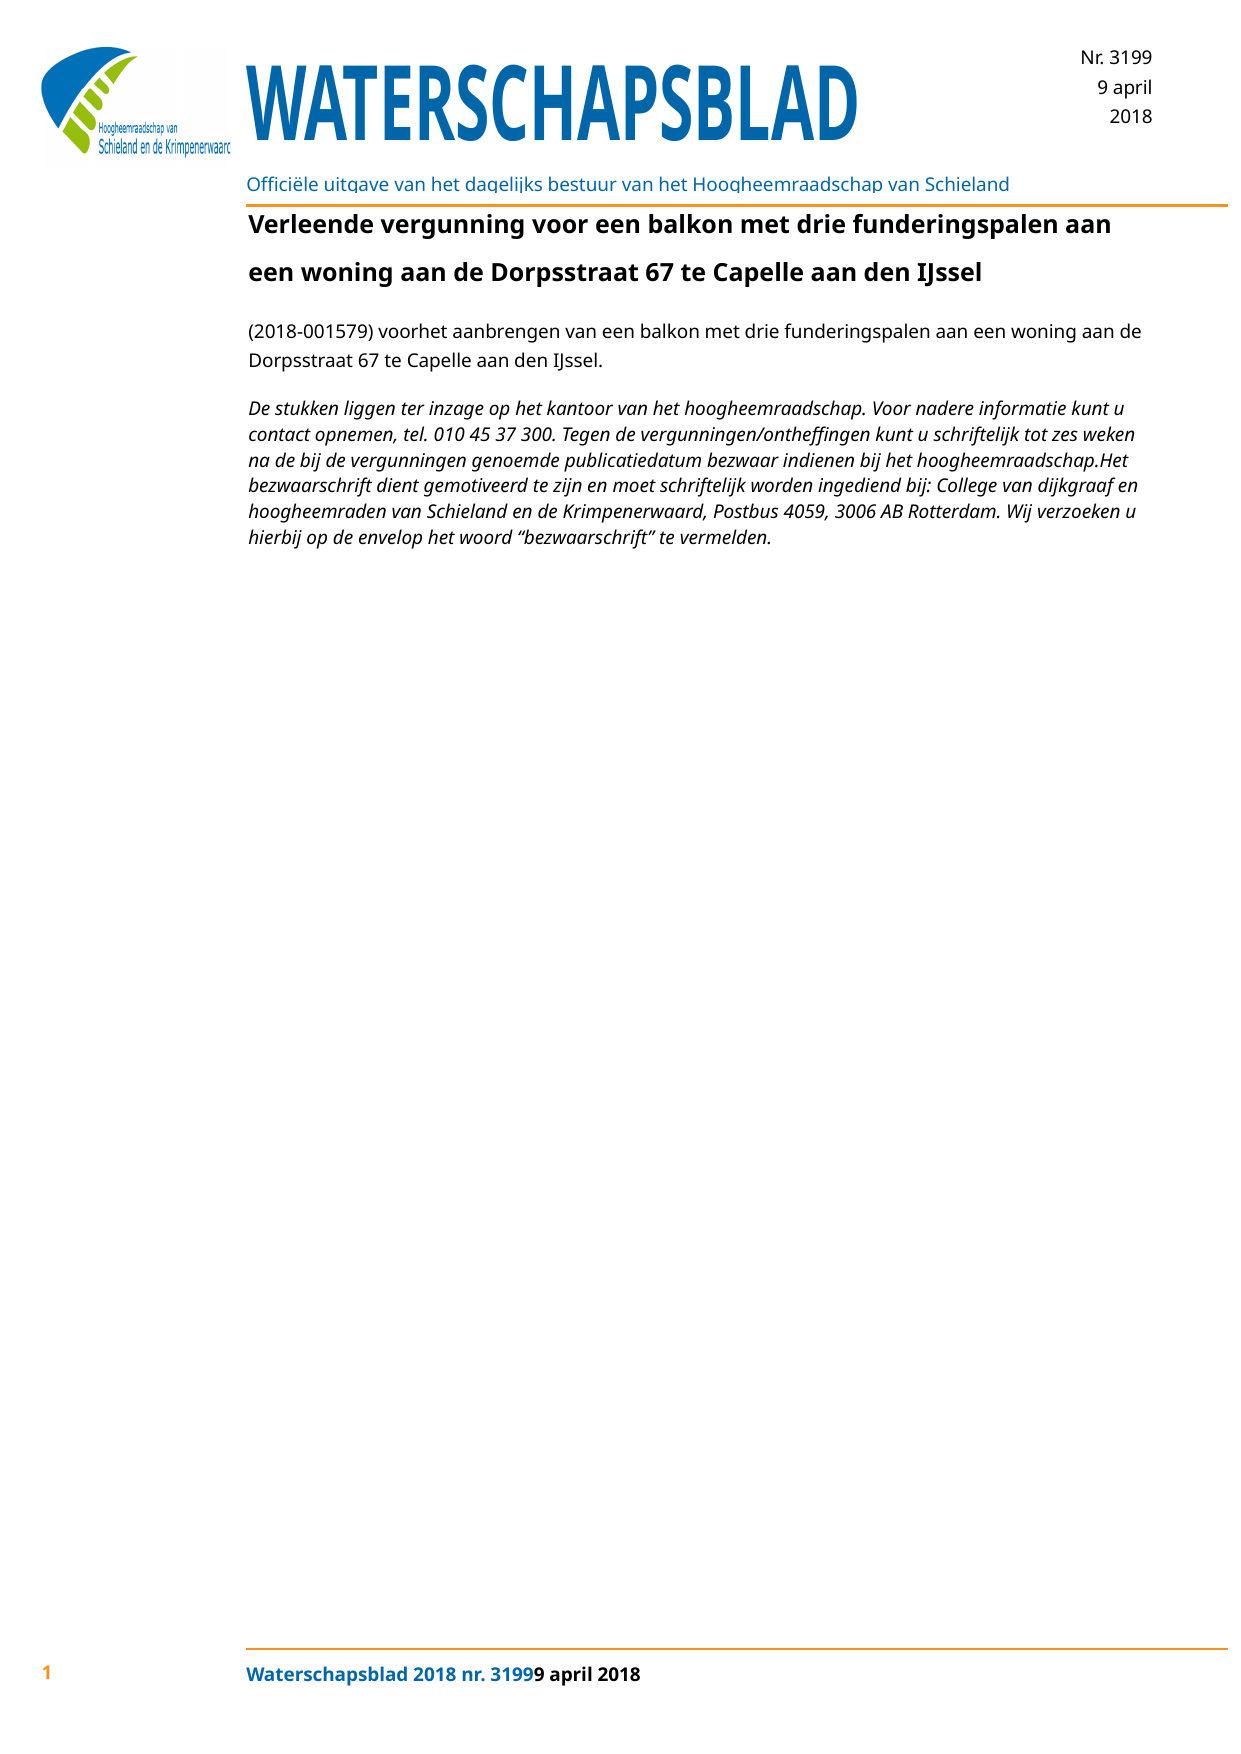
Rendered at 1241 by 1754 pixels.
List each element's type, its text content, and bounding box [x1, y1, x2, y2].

text De stukken liggen ter inzage op het kantoor van het hoogheemraadschap. Voor nadere informatie kunt u contact opnemen, tel. 010 45 37 300. Tegen de vergunningen/ontheffingen kunt u schriftelijk tot zes weken na de bij de vergunningen genoemde publicatiedatum bezwaar indienen bij het hoogheemraadschap.Het bezwaarschrift dient gemotiveerd te zijn en moet schriftelijk worden ingediend bij: College van dijkgraaf en hoogheemraden van Schieland en de Krimpenerwaard, Postbus 4059, 3006 AB Rotterdam. Wij verzoeken u hierbij op de envelop het woord “bezwaarschrift” te vermelden. [248, 395, 1152, 550]
text Verleende vergunning voor een balkon met drie funderingspalen aan een woning aan de Dorpsstraat 67 te Capelle aan den IJssel [248, 207, 1152, 288]
text (2018-001579) voorhet aanbrengen van een balkon met drie funderingspalen aan een woning aan de Dorpsstraat 67 te Capelle aan den IJssel. [248, 318, 1152, 373]
picture [41, 47, 231, 172]
